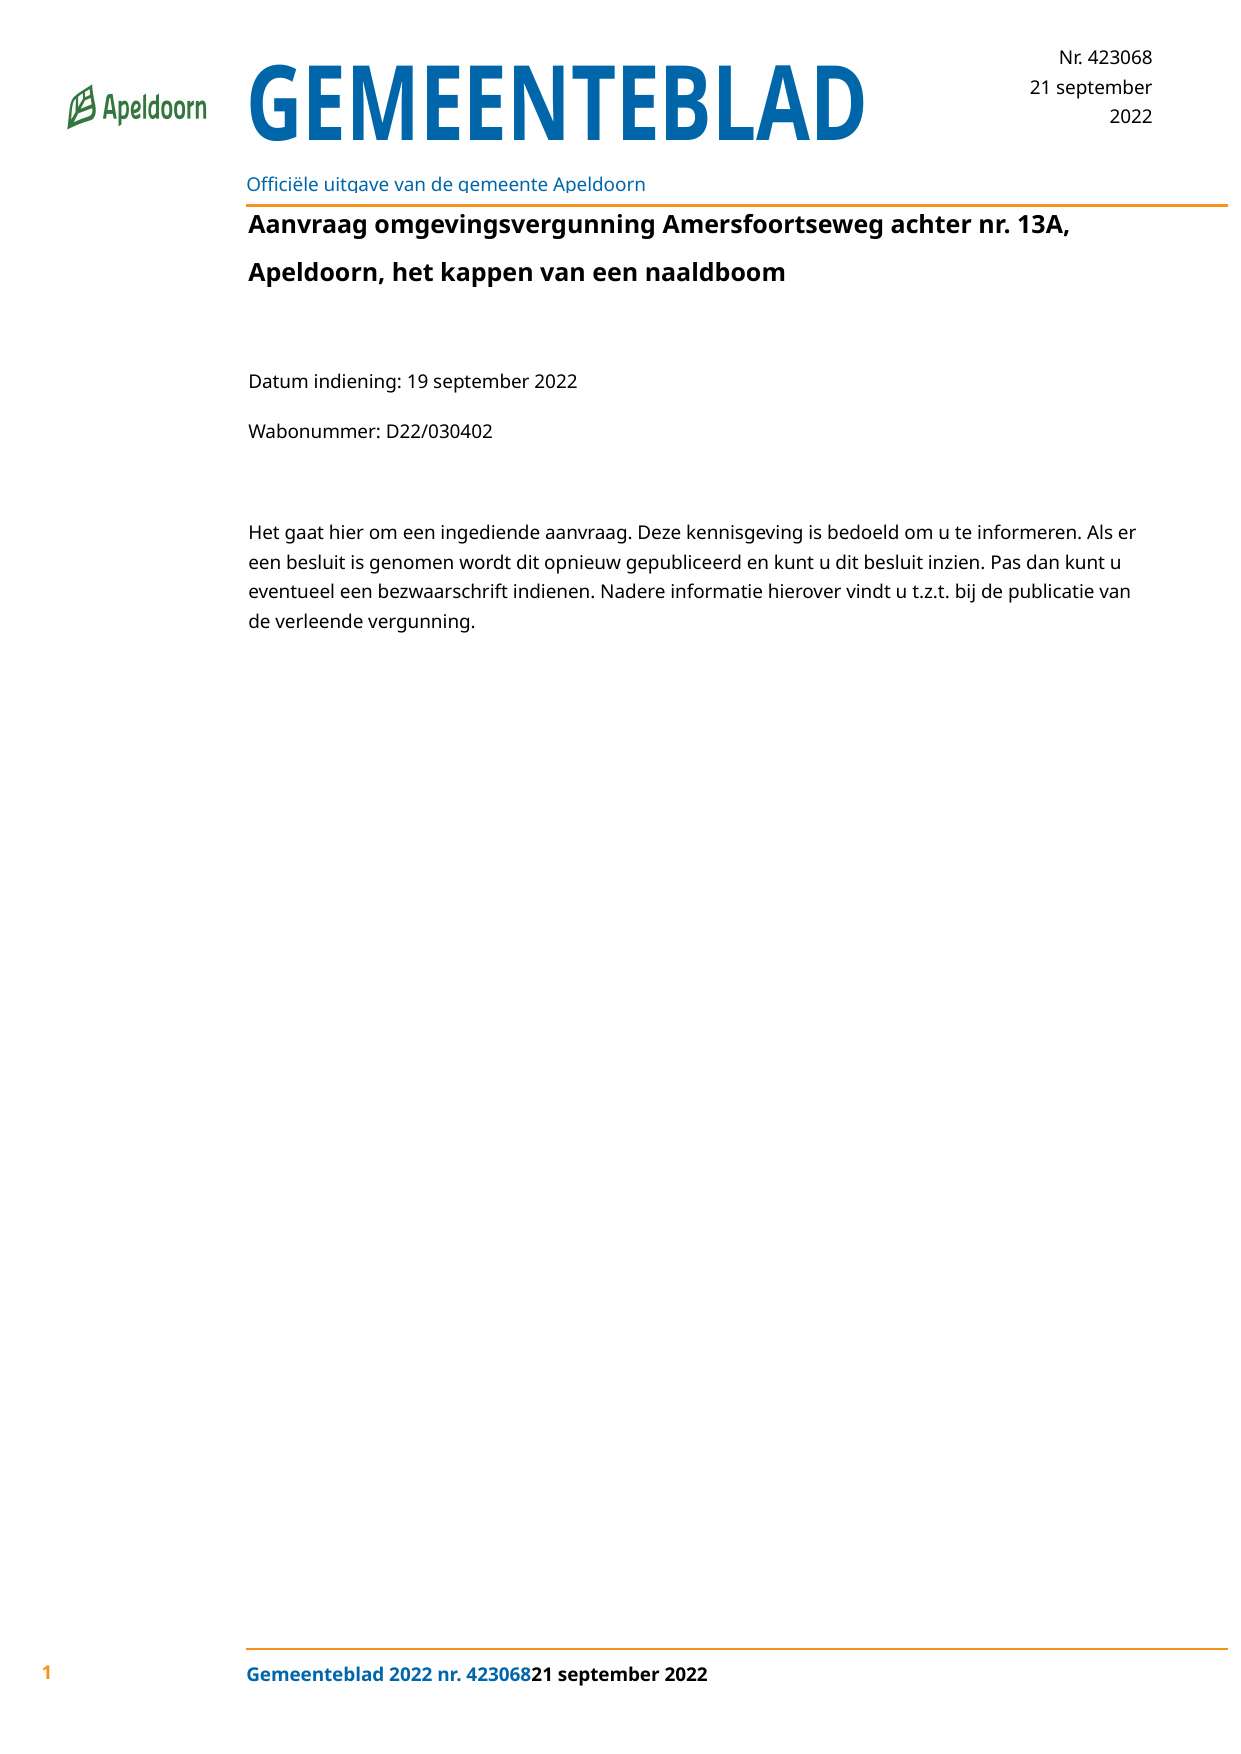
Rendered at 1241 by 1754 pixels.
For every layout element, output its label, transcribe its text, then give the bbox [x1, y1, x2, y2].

picture [41, 47, 231, 172]
text Aanvraag omgevingsvergunning Amersfoortseweg achter nr. 13A, Apeldoorn, het kappen van een naaldboom [248, 207, 1152, 288]
text Datum indiening: 19 september 2022 [248, 368, 1152, 394]
text Het gaat hier om een ingediende aanvraag. Deze kennisgeving is bedoeld om u te informeren. Als er een besluit is genomen wordt dit opnieuw gepubliceerd en kunt u dit besluit inzien. Pas dan kunt u eventueel een bezwaarschrift indienen. Nadere informatie hierover vindt u t.z.t. bij de publicatie van de verleende vergunning. [248, 519, 1152, 634]
text Wabonummer: D22/030402 [248, 419, 1152, 444]
